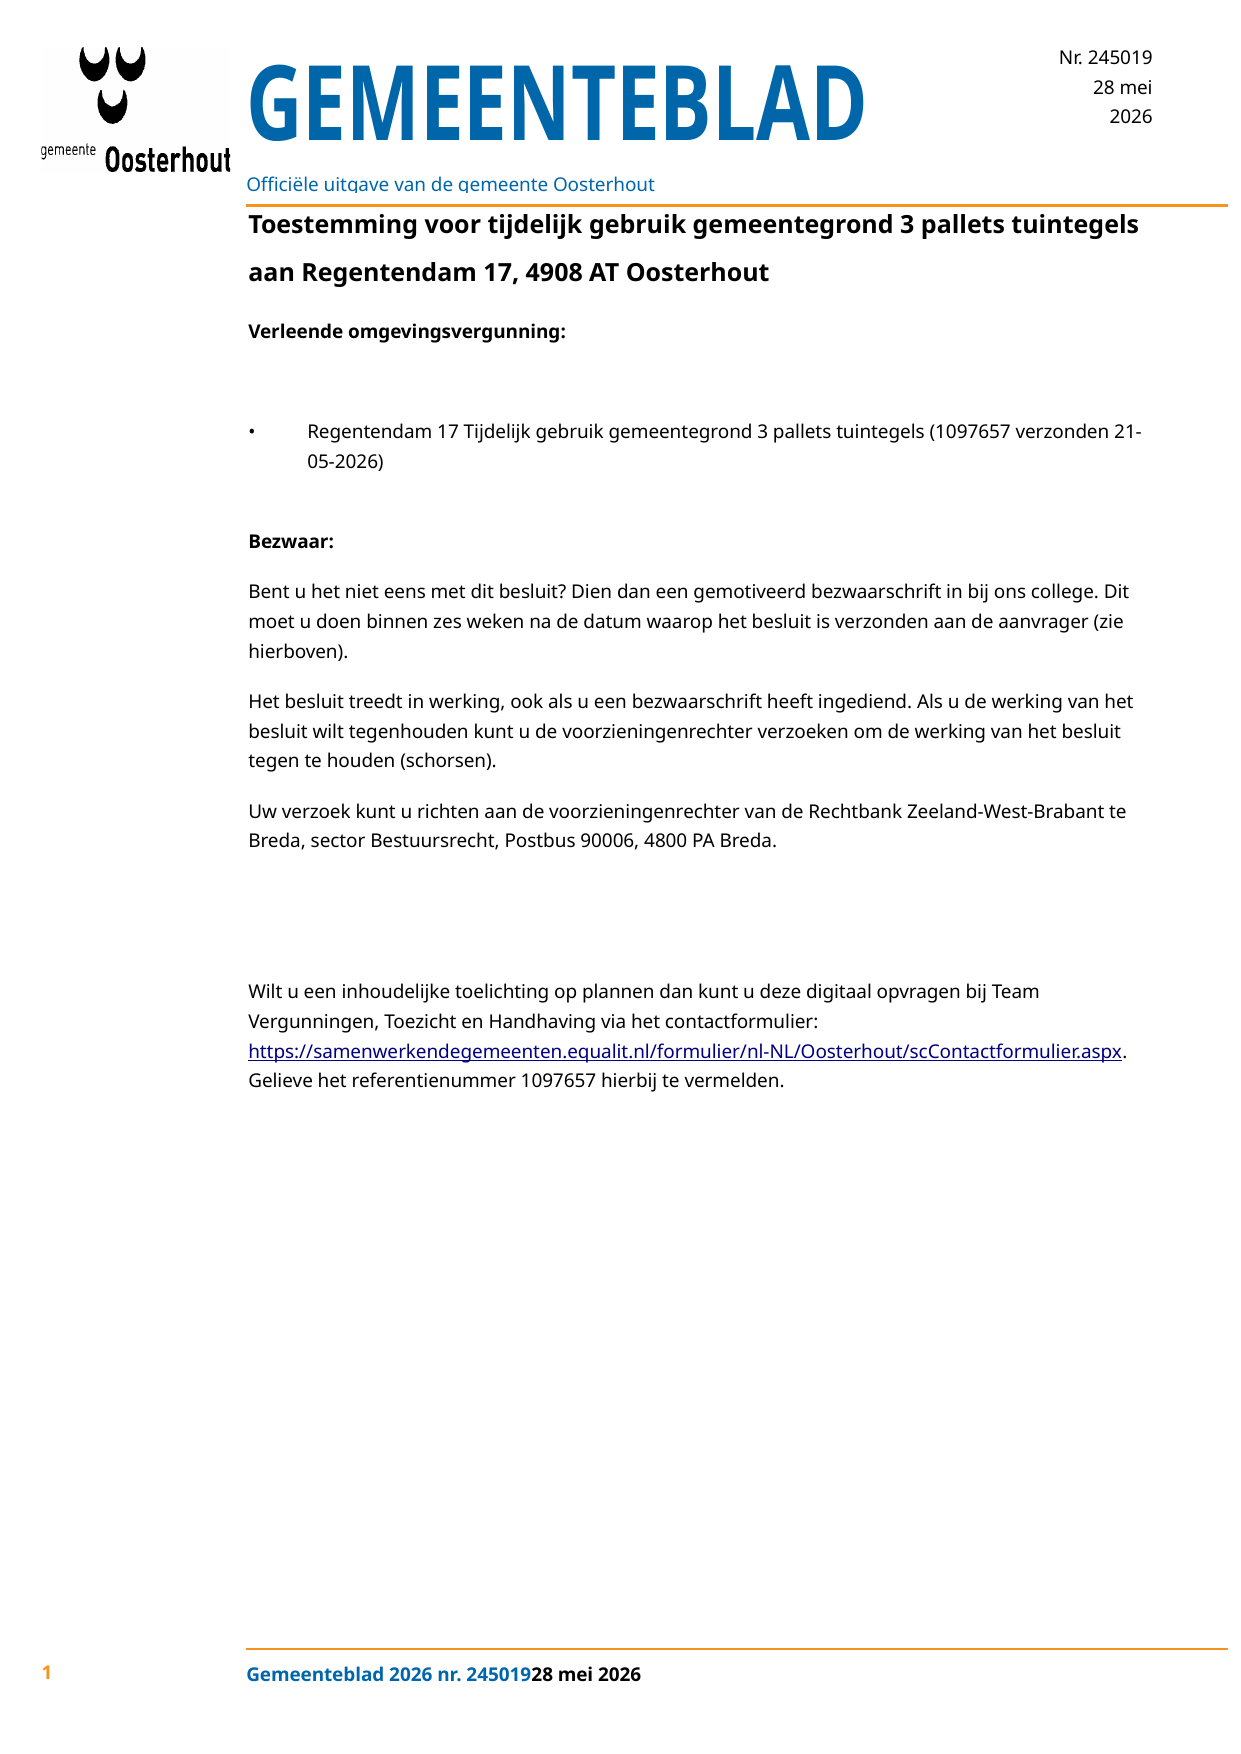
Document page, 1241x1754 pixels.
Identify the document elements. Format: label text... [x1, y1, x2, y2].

picture [41, 47, 231, 172]
text Uw verzoek kunt u richten aan de voorzieningenrechter van de Rechtbank Zeeland-West-Brabant te Breda, sector Bestuursrecht, Postbus 90006, 4800 PA Breda. [248, 798, 1152, 853]
text Bent u het niet eens met dit besluit? Dien dan een gemotiveerd bezwaarschrift in bij ons college. Dit moet u doen binnen zes weken na de datum waarop het besluit is verzonden aan de aanvrager (zie hierboven). [248, 579, 1152, 664]
text Bezwaar: [248, 528, 1152, 554]
text Toestemming voor tijdelijk gebruik gemeentegrond 3 pallets tuintegels aan Regentendam 17, 4908 AT Oosterhout [248, 207, 1152, 288]
text Verleende omgevingsvergunning: [248, 318, 1152, 344]
text Wilt u een inhoudelijke toelichting op plannen dan kunt u deze digitaal opvragen bij Team Vergunningen, Toezicht en Handhaving via het contactformulier: https://samenwerkendegemeenten.equalit.nl/formulier/nl-NL/Oosterhout/scContactformulier.aspx. Gelieve het referentienummer 1097657 hierbij te vermelden. [248, 979, 1152, 1093]
text Het besluit treedt in werking, ook als u een bezwaarschrift heeft ingediend. Als u de werking van het besluit wilt tegenhouden kunt u de voorzieningenrechter verzoeken om de werking van het besluit tegen te houden (schorsen). [248, 688, 1152, 773]
list Regentendam 17 Tijdelijk gebruik gemeentegrond 3 pallets tuintegels (1097657 verzonden 21-05-2026) [248, 419, 1152, 474]
